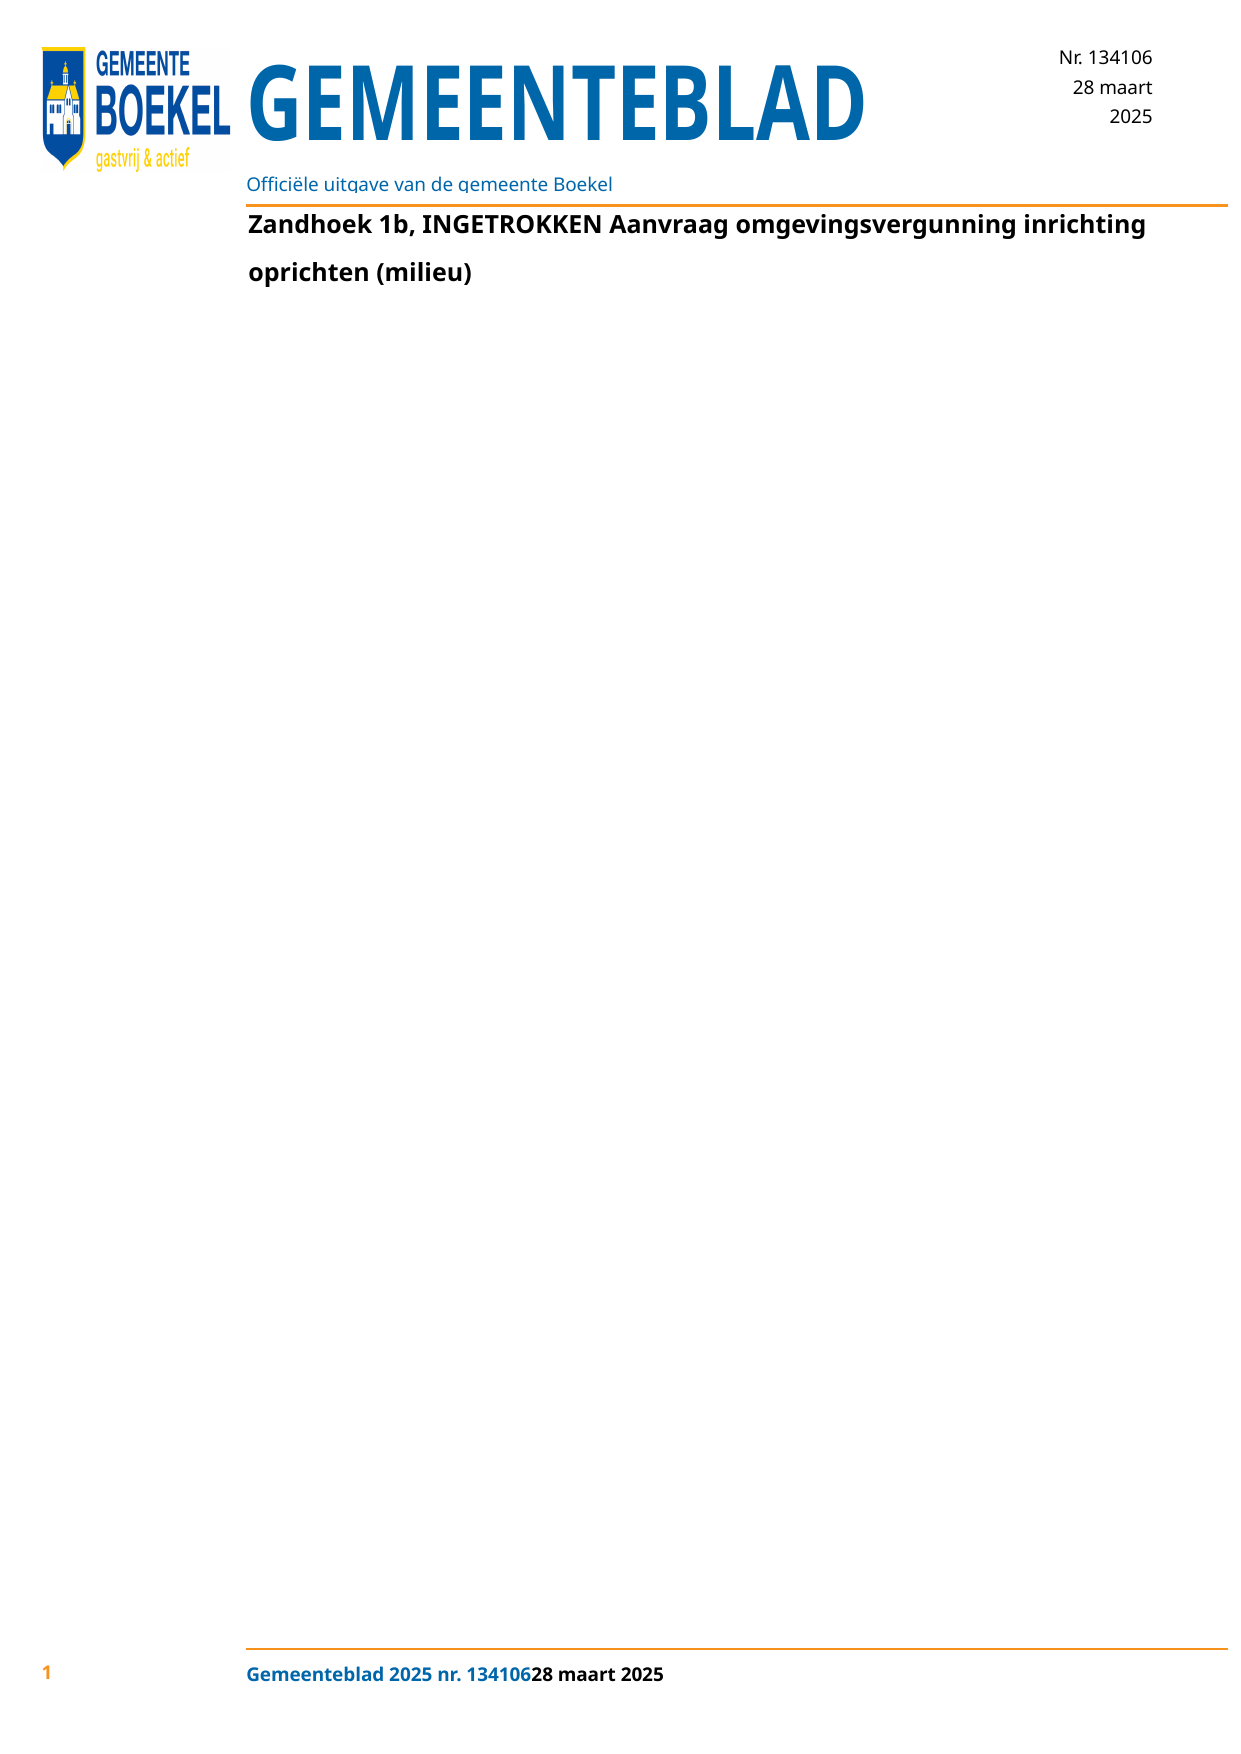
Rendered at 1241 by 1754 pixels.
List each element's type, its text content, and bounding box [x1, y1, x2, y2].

text Zandhoek 1b, INGETROKKEN Aanvraag omgevingsvergunning inrichting oprichten (milieu) [248, 207, 1152, 288]
picture [41, 47, 231, 172]
